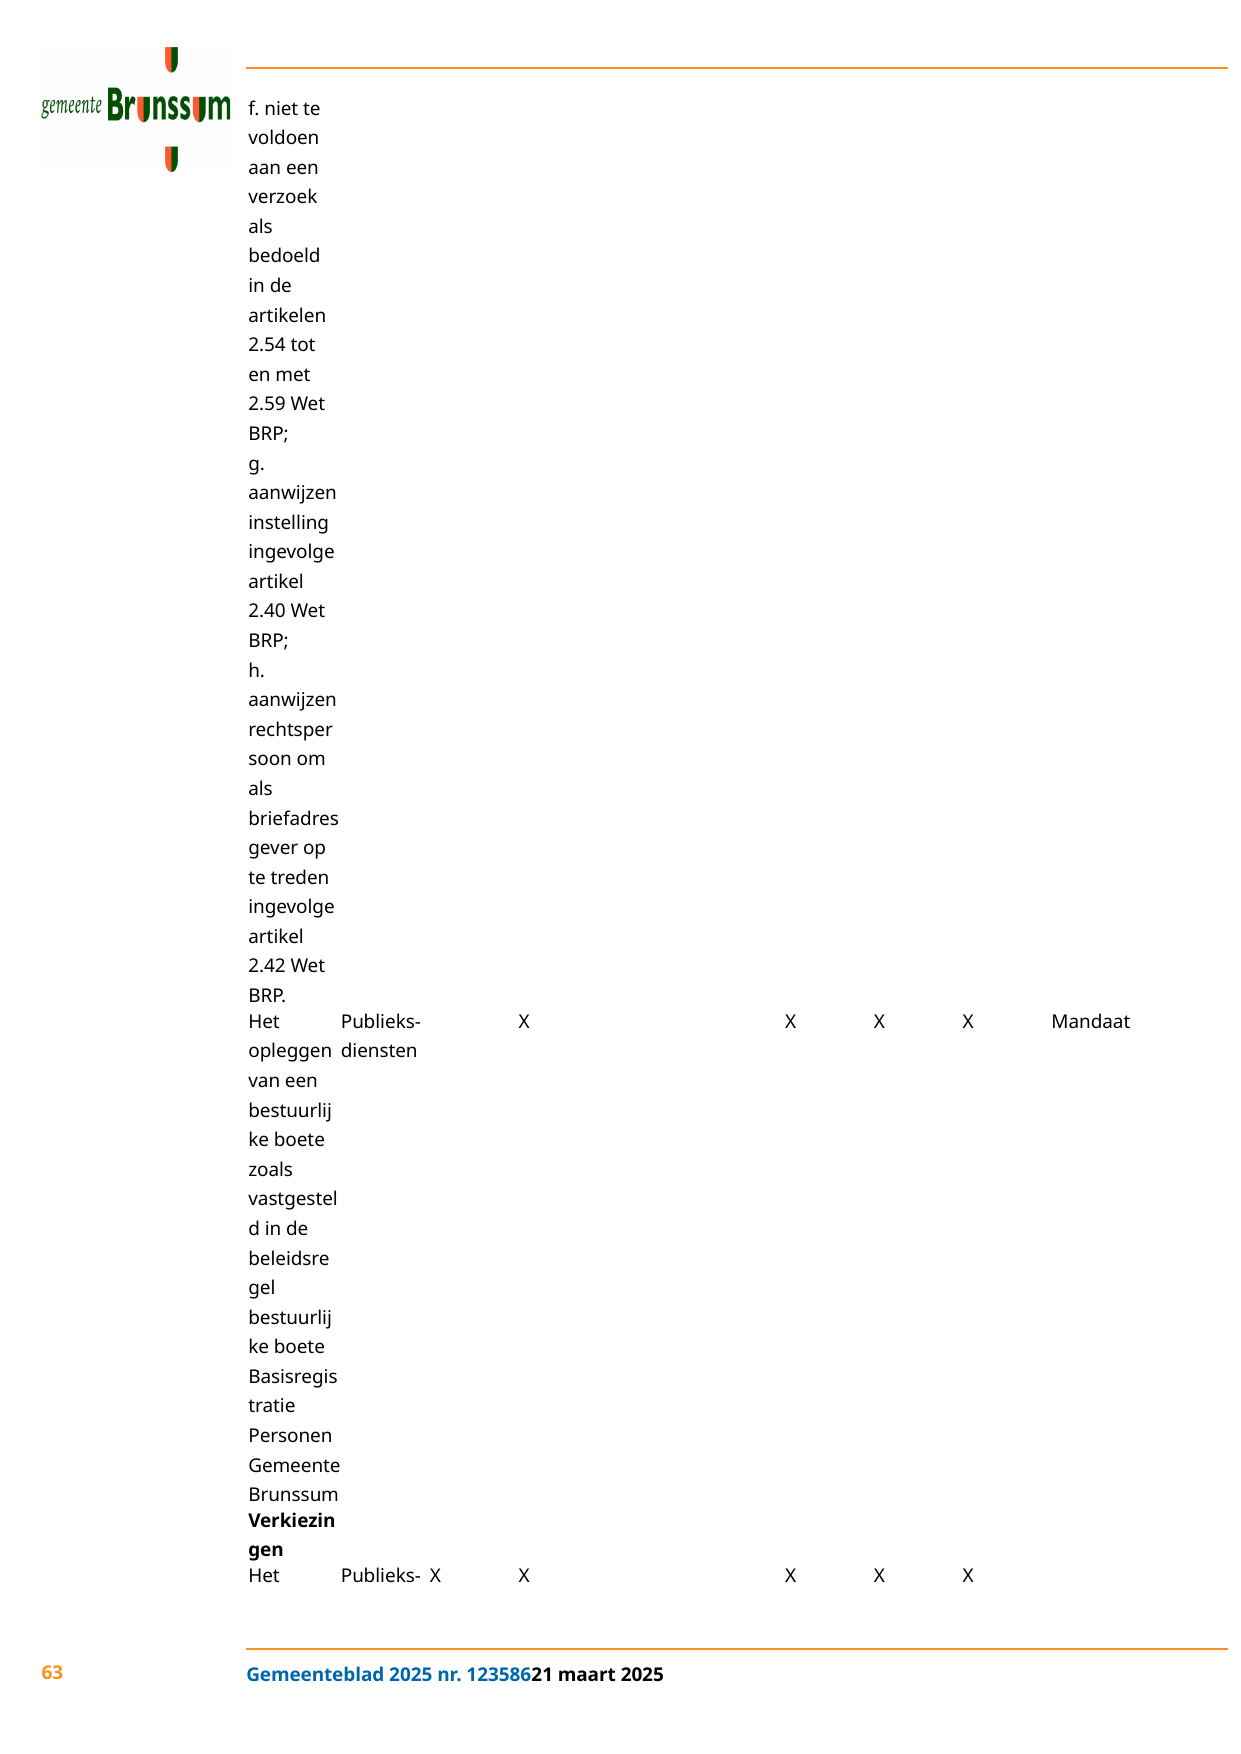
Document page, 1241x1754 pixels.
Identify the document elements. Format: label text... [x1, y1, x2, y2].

table_cell [1051, 1563, 1152, 1588]
table_cell [607, 95, 696, 1008]
table_cell X [430, 1563, 518, 1588]
table_cell [696, 1563, 785, 1588]
table_cell Publieks- [341, 1563, 429, 1588]
table_cell [874, 95, 962, 1008]
table_cell [1051, 1507, 1152, 1562]
table_cell Mandaat [1051, 1008, 1152, 1507]
table_cell X [962, 1008, 1051, 1507]
table_cell f. niet te voldoen aan een verzoek als bedoeld in de artikelen 2.54 tot en met 2.59 Wet BRP; g. aanwijzen instelling ingevolge artikel 2.40 Wet BRP; h. aanwijzen rechtspersoon om als briefadresgever op te treden ingevolge artikel 2.42 Wet BRP. [248, 95, 341, 1008]
table_cell [430, 95, 518, 1008]
table_cell [430, 1507, 518, 1562]
table_cell [607, 1563, 696, 1588]
table_cell [696, 1008, 785, 1507]
table_cell [874, 1507, 962, 1562]
table_cell [696, 1507, 785, 1562]
table_cell X [962, 1563, 1051, 1588]
table_cell [430, 1008, 518, 1507]
table_cell [962, 1507, 1051, 1562]
table_cell X [874, 1008, 962, 1507]
table_cell [785, 1507, 873, 1562]
table_cell X [874, 1563, 962, 1588]
table_cell [785, 95, 873, 1008]
table_cell X [785, 1008, 873, 1507]
table_cell X [518, 1563, 607, 1588]
table_cell [518, 95, 607, 1008]
table_cell Het opleggen van een bestuurlijke boete zoals vastgesteld in de beleidsregel bestuurlijke boete Basisregistratie Personen Gemeente Brunssum [248, 1008, 341, 1507]
table_cell [962, 95, 1051, 1008]
table_cell Verkiezingen [248, 1507, 341, 1562]
table_cell [518, 1507, 607, 1562]
table_cell [1051, 95, 1152, 1008]
table_cell X [785, 1563, 873, 1588]
table_cell [341, 1507, 429, 1562]
table_cell [341, 95, 429, 1008]
table_cell Publieks-diensten [341, 1008, 429, 1507]
picture [41, 47, 231, 172]
table_cell [696, 95, 785, 1008]
table_cell [607, 1507, 696, 1562]
table_cell Het [248, 1563, 341, 1588]
table_cell X [518, 1008, 607, 1507]
table_cell [607, 1008, 696, 1507]
